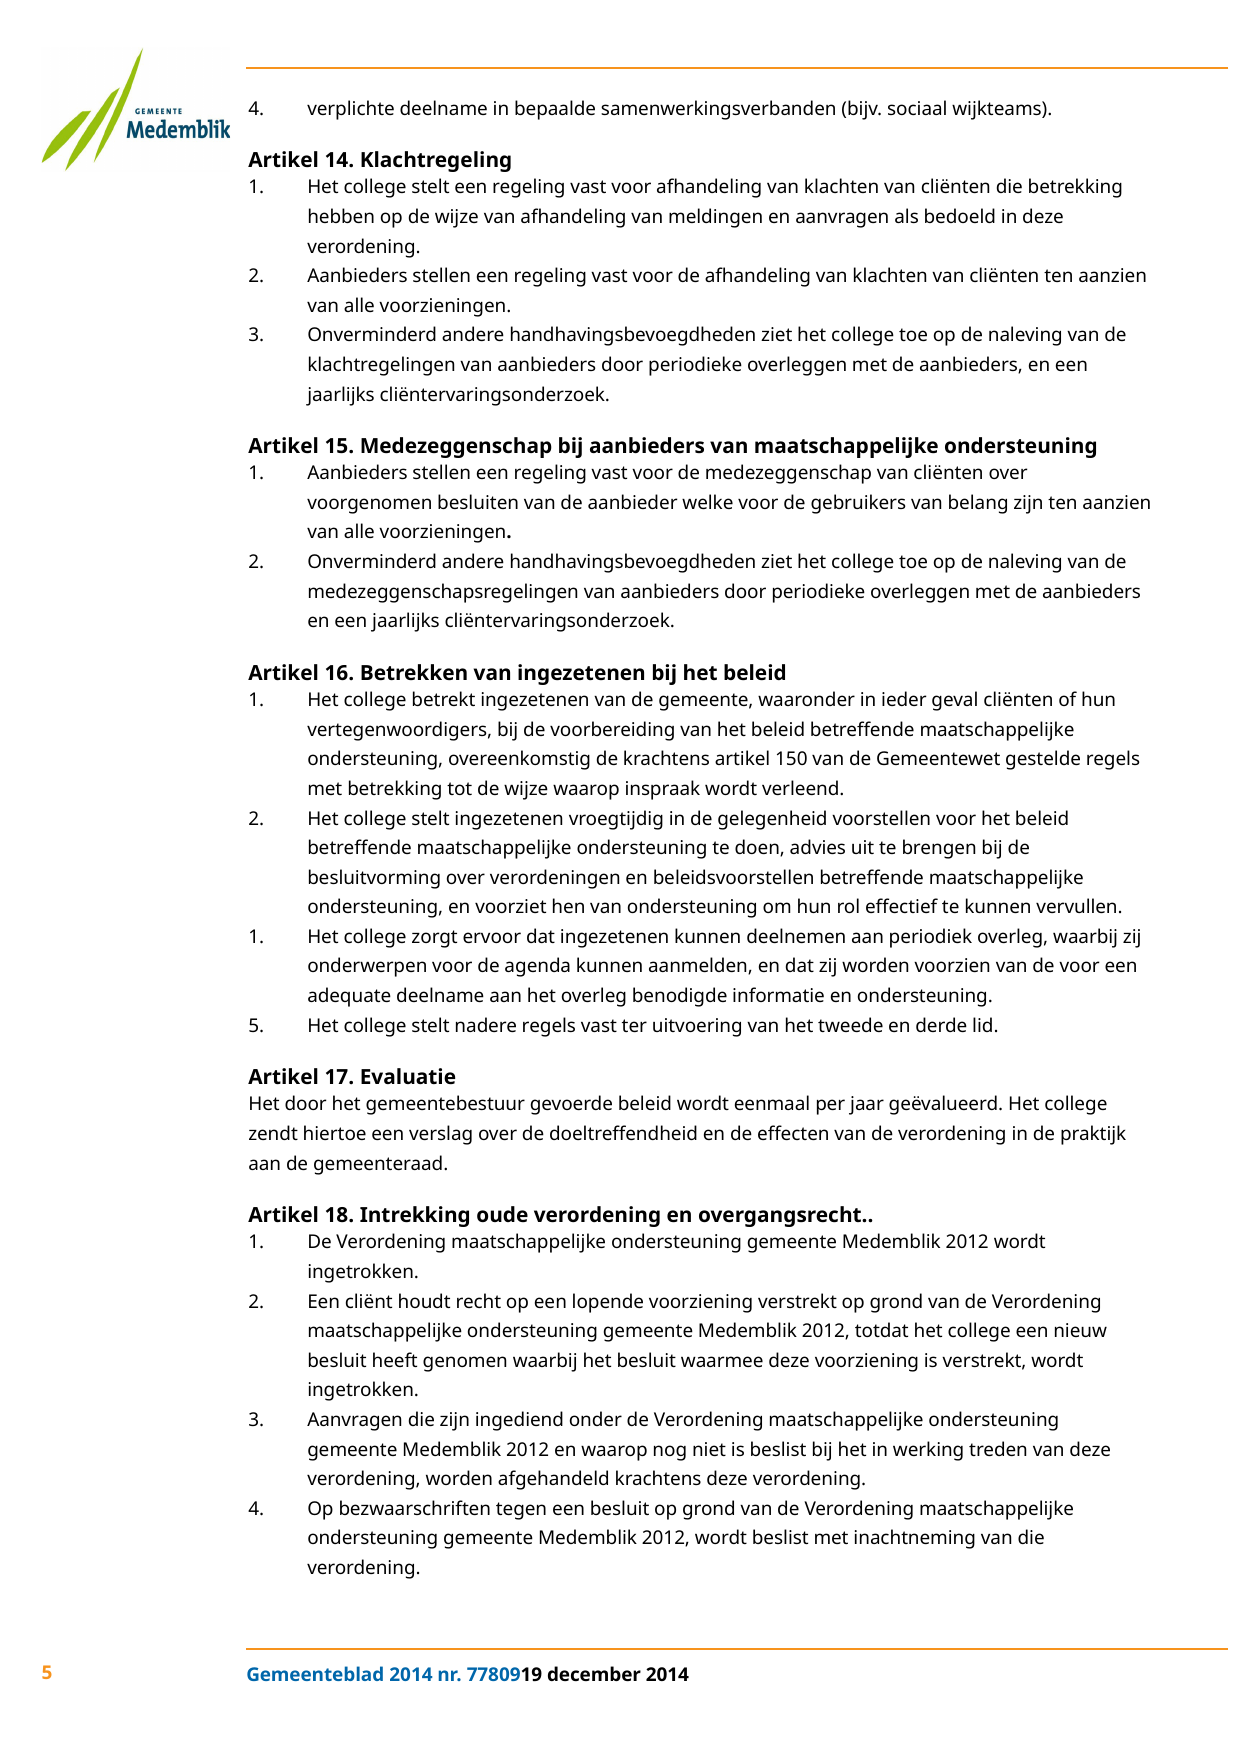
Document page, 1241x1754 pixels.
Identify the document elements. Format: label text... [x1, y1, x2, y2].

text Artikel 16. Betrekken van ingezetenen bij het beleid [248, 658, 1152, 686]
list Het college zorgt ervoor dat ingezetenen kunnen deelnemen aan periodiek overleg, waarbij zij onderwerpen voor de agenda kunnen aanmelden, en dat zij worden voorzien van de voor een adequate deelname aan het overleg benodigde informatie en ondersteuning. [248, 923, 1152, 1008]
picture [41, 47, 231, 172]
text Artikel 18. Intrekking oude verordening en overgangsrecht.. [248, 1200, 1152, 1229]
text Artikel 14. Klachtregeling [248, 145, 1152, 174]
list Op bezwaarschriften tegen een besluit op grond van de Verordening maatschappelijke ondersteuning gemeente Medemblik 2012, wordt beslist met inachtneming van die verordening. [248, 1495, 1152, 1580]
list Aanvragen die zijn ingediend onder de Verordening maatschappelijke ondersteuning gemeente Medemblik 2012 en waarop nog niet is beslist bij het in werking treden van deze verordening, worden afgehandeld krachtens deze verordening. [248, 1406, 1152, 1491]
list Het college betrekt ingezetenen van de gemeente, waaronder in ieder geval cliënten of hun vertegenwoordigers, bij de voorbereiding van het beleid betreffende maatschappelijke ondersteuning, overeenkomstig de krachtens artikel 150 van de Gemeentewet gestelde regels met betrekking tot de wijze waarop inspraak wordt verleend. [248, 686, 1152, 801]
list Aanbieders stellen een regeling vast voor de afhandeling van klachten van cliënten ten aanzien van alle voorzieningen. [248, 262, 1152, 318]
list Het college stelt een regeling vast voor afhandeling van klachten van cliënten die betrekking hebben op de wijze van afhandeling van meldingen en aanvragen als bedoeld in deze verordening. [248, 174, 1152, 258]
list verplichte deelname in bepaalde samenwerkingsverbanden (bijv. sociaal wijkteams). [248, 95, 1152, 121]
list Het college stelt nadere regels vast ter uitvoering van het tweede en derde lid. [248, 1012, 1152, 1037]
text Artikel 17. Evaluatie [248, 1062, 1152, 1091]
list De Verordening maatschappelijke ondersteuning gemeente Medemblik 2012 wordt ingetrokken. [248, 1229, 1152, 1284]
list Onverminderd andere handhavingsbevoegdheden ziet het college toe op de naleving van de medezeggenschapsregelingen van aanbieders door periodieke overleggen met de aanbieders en een jaarlijks cliëntervaringsonderzoek. [248, 548, 1152, 633]
list Een cliënt houdt recht op een lopende voorziening verstrekt op grond van de Verordening maatschappelijke ondersteuning gemeente Medemblik 2012, totdat het college een nieuw besluit heeft genomen waarbij het besluit waarmee deze voorziening is verstrekt, wordt ingetrokken. [248, 1288, 1152, 1402]
text Het door het gemeentebestuur gevoerde beleid wordt eenmaal per jaar geëvalueerd. Het college zendt hiertoe een verslag over de doeltreffendheid en de effecten van de verordening in de praktijk aan de gemeenteraad. [248, 1091, 1152, 1176]
list Het college stelt ingezetenen vroegtijdig in de gelegenheid voorstellen voor het beleid betreffende maatschappelijke ondersteuning te doen, advies uit te brengen bij de besluitvorming over verordeningen en beleidsvoorstellen betreffende maatschappelijke ondersteuning, en voorziet hen van ondersteuning om hun rol effectief te kunnen vervullen. [248, 805, 1152, 919]
list Aanbieders stellen een regeling vast voor de medezeggenschap van cliënten over voorgenomen besluiten van de aanbieder welke voor de gebruikers van belang zijn ten aanzien van alle voorzieningen. [248, 459, 1152, 544]
text Artikel 15. Medezeggenschap bij aanbieders van maatschappelijke ondersteuning [248, 431, 1152, 459]
list Onverminderd andere handhavingsbevoegdheden ziet het college toe op de naleving van de klachtregelingen van aanbieders door periodieke overleggen met de aanbieders, en een jaarlijks cliëntervaringsonderzoek. [248, 322, 1152, 406]
